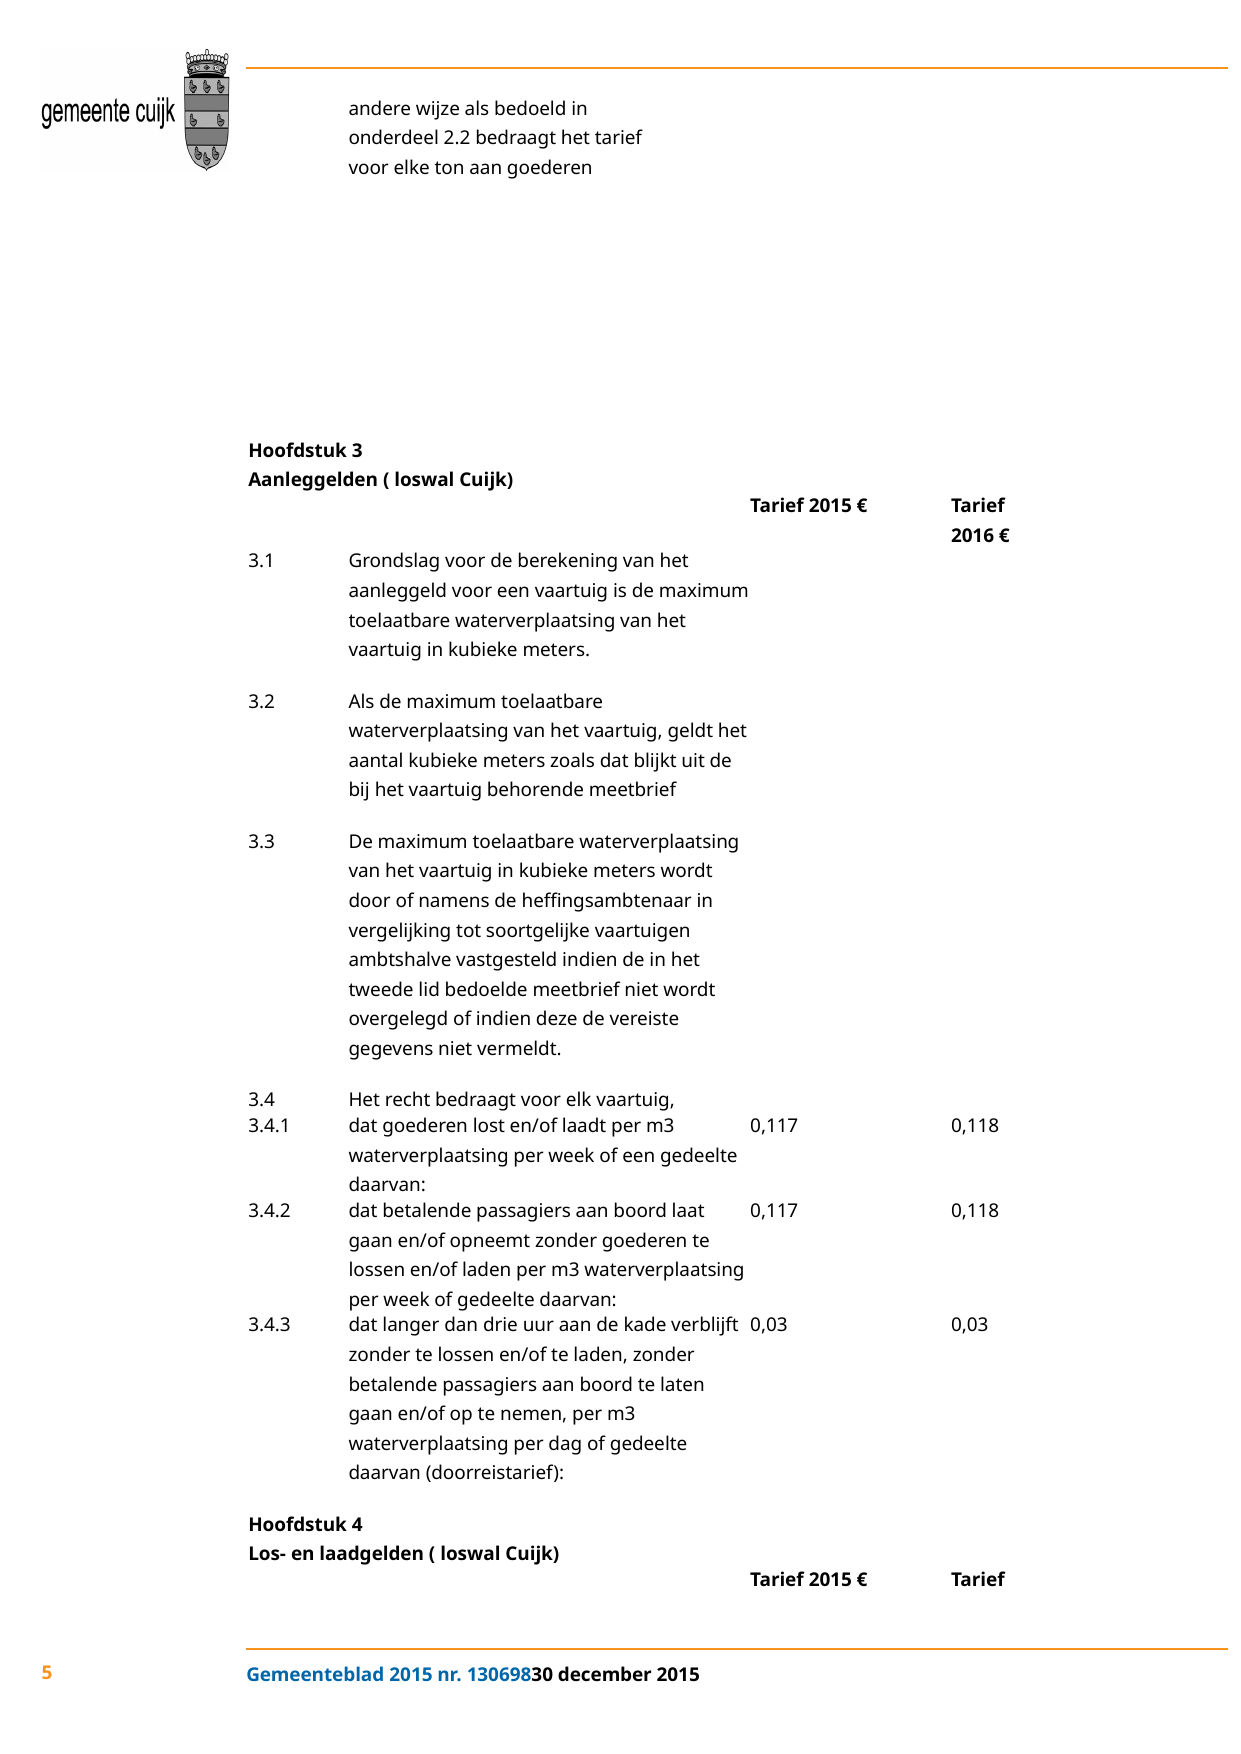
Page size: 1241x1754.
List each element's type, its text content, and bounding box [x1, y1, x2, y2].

table_cell [348, 231, 649, 257]
table_cell [248, 360, 348, 386]
table_cell [850, 283, 1051, 308]
table_cell [850, 360, 1051, 386]
table_cell Als de maximum toelaatbare waterverplaatsing van het vaartuig, geldt het aantal kubieke meters zoals dat blijkt uit de bij het vaartuig behorende meetbrief [348, 688, 750, 802]
table_cell Het recht bedraagt voor elk vaartuig, [348, 1087, 750, 1112]
table_cell [850, 205, 1051, 231]
table_cell 0,118 [951, 1112, 1152, 1197]
table_cell [248, 802, 348, 828]
table_cell [248, 231, 348, 257]
table_cell [850, 308, 1051, 334]
table_cell [248, 1566, 348, 1592]
table_cell Tarief 2015 € [750, 492, 951, 548]
table_cell [850, 257, 1051, 283]
table_cell [750, 1061, 951, 1087]
table_cell [248, 334, 348, 360]
table_cell [951, 802, 1152, 828]
table_cell 0,03 [951, 1312, 1152, 1485]
table_cell [348, 1061, 750, 1087]
table_cell Tarief 2016 € [951, 492, 1152, 548]
picture [41, 47, 231, 172]
table_cell andere wijze als bedoeld in onderdeel 2.2 bedraagt het tarief voor elke ton aan goederen [348, 95, 649, 180]
table_cell [850, 180, 1051, 205]
table_cell Grondslag voor de berekening van het aanleggeld voor een vaartuig is de maximum toelaatbare waterverplaatsing van het vaartuig in kubieke meters. [348, 548, 750, 662]
table_cell dat betalende passagiers aan boord laat gaan en/of opneemt zonder goederen te lossen en/of laden per m3 waterverplaatsing per week of gedeelte daarvan: [348, 1197, 750, 1312]
table_cell [750, 662, 951, 688]
table_cell [248, 492, 348, 548]
table_cell [650, 308, 850, 334]
table_cell [348, 411, 649, 437]
table_cell [951, 688, 1152, 802]
table_cell [248, 662, 348, 688]
table_cell 0,117 [750, 1197, 951, 1312]
table_cell [650, 205, 850, 231]
table_cell [348, 1485, 750, 1511]
table_cell [850, 386, 1051, 411]
table_cell Tarief 2015 € [750, 1566, 951, 1592]
table_cell [951, 548, 1152, 662]
table_cell [650, 411, 850, 437]
table_cell [951, 1061, 1152, 1087]
table_cell dat goederen lost en/of laadt per m3 waterverplaatsing per week of een gedeelte daarvan: [348, 1112, 750, 1197]
table_cell [850, 95, 1051, 180]
table_cell [850, 334, 1051, 360]
table_cell 3.1 [248, 548, 348, 662]
table_cell [348, 308, 649, 334]
table_cell [650, 386, 850, 411]
table_cell [348, 180, 649, 205]
table_cell [248, 283, 348, 308]
table_cell [750, 828, 951, 1061]
table_cell [248, 95, 348, 180]
table_cell 0,03 [750, 1312, 951, 1485]
table_cell 0,118 [951, 1197, 1152, 1312]
table_cell [951, 662, 1152, 688]
table_cell 3.4.2 [248, 1197, 348, 1312]
table_cell [750, 802, 951, 828]
table_cell [650, 180, 850, 205]
table_cell [348, 1566, 750, 1592]
table_cell [650, 283, 850, 308]
table_cell 3.3 [248, 828, 348, 1061]
table_cell [348, 283, 649, 308]
table_cell [951, 1485, 1152, 1511]
table_cell 0,117 [750, 1112, 951, 1197]
table_cell [650, 231, 850, 257]
table_cell [248, 1061, 348, 1087]
table_cell Tarief [951, 1566, 1152, 1592]
table_cell [951, 1087, 1152, 1112]
table_cell [348, 802, 750, 828]
table_cell [248, 257, 348, 283]
table_cell [248, 411, 348, 437]
table_cell [750, 548, 951, 662]
table_cell [348, 386, 649, 411]
table_cell dat langer dan drie uur aan de kade verblijft zonder te lossen en/of te laden, zonder betalende passagiers aan boord te laten gaan en/of op te nemen, per m3 waterverplaatsing per dag of gedeelte daarvan (doorreistarief): [348, 1312, 750, 1485]
table_cell [750, 1485, 951, 1511]
table_cell 3.4.3 [248, 1312, 348, 1485]
table_cell [248, 1485, 348, 1511]
table_cell [248, 205, 348, 231]
table_cell [348, 492, 750, 548]
table_cell 3.4 [248, 1087, 348, 1112]
table_cell De maximum toelaatbare waterverplaatsing van het vaartuig in kubieke meters wordt door of namens de heffingsambtenaar in vergelijking tot soortgelijke vaartuigen ambtshalve vastgesteld indien de in het tweede lid bedoelde meetbrief niet wordt overgelegd of indien deze de vereiste gegevens niet vermeldt. [348, 828, 750, 1061]
table_cell [348, 257, 649, 283]
table_cell [850, 231, 1051, 257]
table_cell Hoofdstuk 4 Los- en laadgelden ( loswal Cuijk) [248, 1511, 1152, 1566]
table_cell 3.4.1 [248, 1112, 348, 1197]
table_cell [650, 95, 850, 180]
table_cell [850, 411, 1051, 437]
table_cell [951, 828, 1152, 1061]
table_cell [248, 180, 348, 205]
table_cell Hoofdstuk 3 Aanleggelden ( loswal Cuijk) [248, 437, 1152, 492]
table_cell [650, 334, 850, 360]
table_cell [348, 662, 750, 688]
table_cell [248, 386, 348, 411]
table_cell 3.2 [248, 688, 348, 802]
table_cell [650, 257, 850, 283]
table_cell [348, 205, 649, 231]
table_cell [348, 334, 649, 360]
table_cell [750, 1087, 951, 1112]
table_cell [650, 360, 850, 386]
table_cell [348, 360, 649, 386]
table_cell [248, 308, 348, 334]
table_cell [750, 688, 951, 802]
